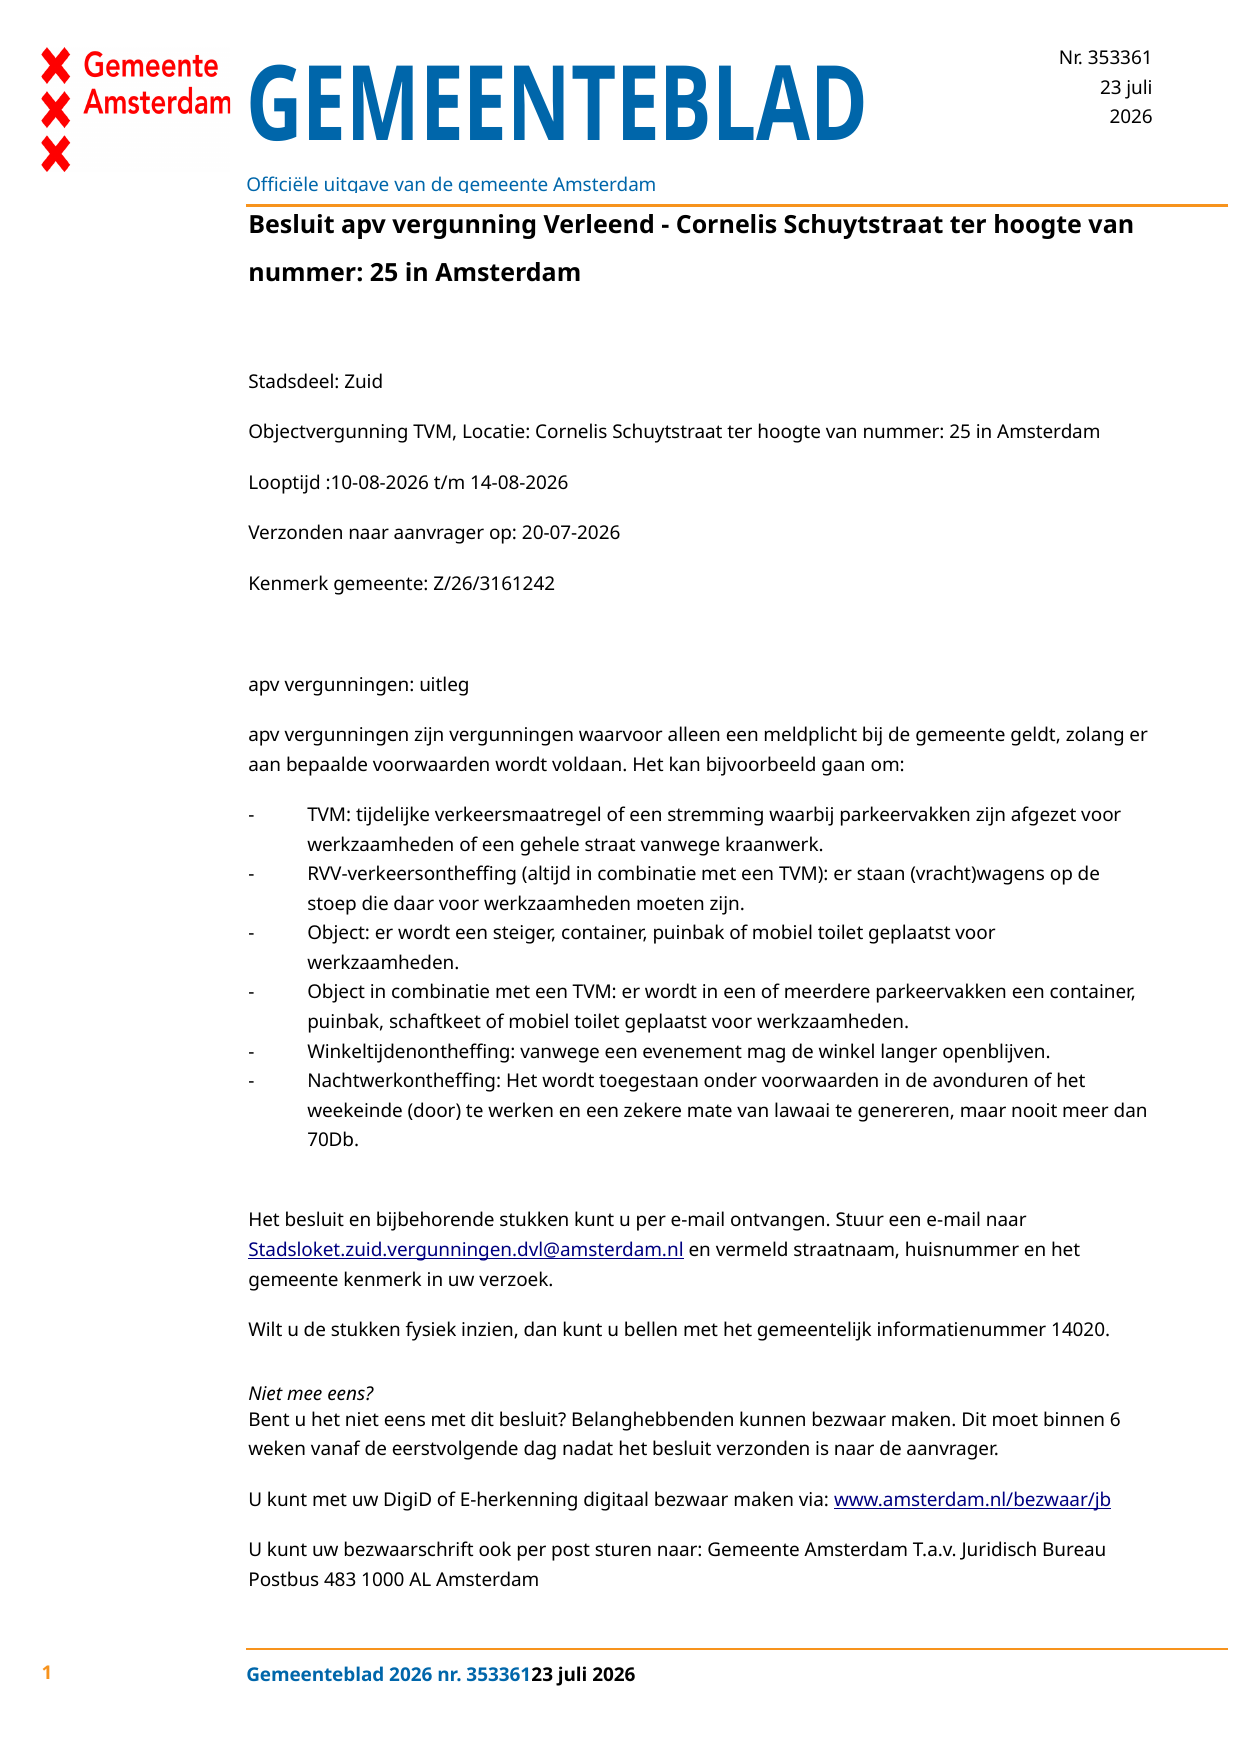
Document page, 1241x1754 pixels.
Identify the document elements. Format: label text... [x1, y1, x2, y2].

text Niet mee eens? [248, 1380, 1152, 1406]
list TVM: tijdelijke verkeersmaatregel of een stremming waarbij parkeervakken zijn afgezet voor werkzaamheden of een gehele straat vanwege kraanwerk. [248, 801, 1152, 857]
text apv vergunningen: uitleg [248, 671, 1152, 697]
text Het besluit en bijbehorende stukken kunt u per e-mail ontvangen. Stuur een e-mail naar Stadsloket.zuid.vergunningen.dvl@amsterdam.nl en vermeld straatnaam, huisnummer en het gemeente kenmerk in uw verzoek. [248, 1207, 1152, 1292]
text Bent u het niet eens met dit besluit? Belanghebbenden kunnen bezwaar maken. Dit moet binnen 6 weken vanaf de eerstvolgende dag nadat het besluit verzonden is naar de aanvrager. [248, 1406, 1152, 1461]
text apv vergunningen zijn vergunningen waarvoor alleen een meldplicht bij de gemeente geldt, zolang er aan bepaalde voorwaarden wordt voldaan. Het kan bijvoorbeeld gaan om: [248, 721, 1152, 777]
text Looptijd :10-08-2026 t/m 14-08-2026 [248, 469, 1152, 495]
list Winkeltijdenontheffing: vanwege een evenement mag de winkel langer openblijven. [248, 1038, 1152, 1064]
text U kunt uw bezwaarschrift ook per post sturen naar: Gemeente Amsterdam T.a.v. Juridisch Bureau Postbus 483 1000 AL Amsterdam [248, 1536, 1152, 1592]
list RVV-verkeersontheffing (altijd in combinatie met een TVM): er staan (vracht)wagens op de stoep die daar voor werkzaamheden moeten zijn. [248, 860, 1152, 916]
list Object: er wordt een steiger, container, puinbak of mobiel toilet geplaatst voor werkzaamheden. [248, 919, 1152, 975]
text U kunt met uw DigiD of E-herkenning digitaal bezwaar maken via: www.amsterdam.nl/bezwaar/jb [248, 1486, 1152, 1512]
text Besluit apv vergunning Verleend - Cornelis Schuytstraat ter hoogte van nummer: 25 in Amsterdam [248, 207, 1152, 288]
text Stadsdeel: Zuid [248, 368, 1152, 394]
text Objectvergunning TVM, Locatie: Cornelis Schuytstraat ter hoogte van nummer: 25 in Amsterdam [248, 419, 1152, 444]
text Wilt u de stukken fysiek inzien, dan kunt u bellen met het gemeentelijk informatienummer 14020. [248, 1316, 1152, 1342]
text Verzonden naar aanvrager op: 20-07-2026 [248, 519, 1152, 545]
list Object in combinatie met een TVM: er wordt in een of meerdere parkeervakken een container, puinbak, schaftkeet of mobiel toilet geplaatst voor werkzaamheden. [248, 979, 1152, 1034]
text Kenmerk gemeente: Z/26/3161242 [248, 570, 1152, 596]
list Nachtwerkontheffing: Het wordt toegestaan onder voorwaarden in de avonduren of het weekeinde (door) te werken en een zekere mate van lawaai te genereren, maar nooit meer dan 70Db. [248, 1067, 1152, 1152]
picture [41, 47, 231, 172]
